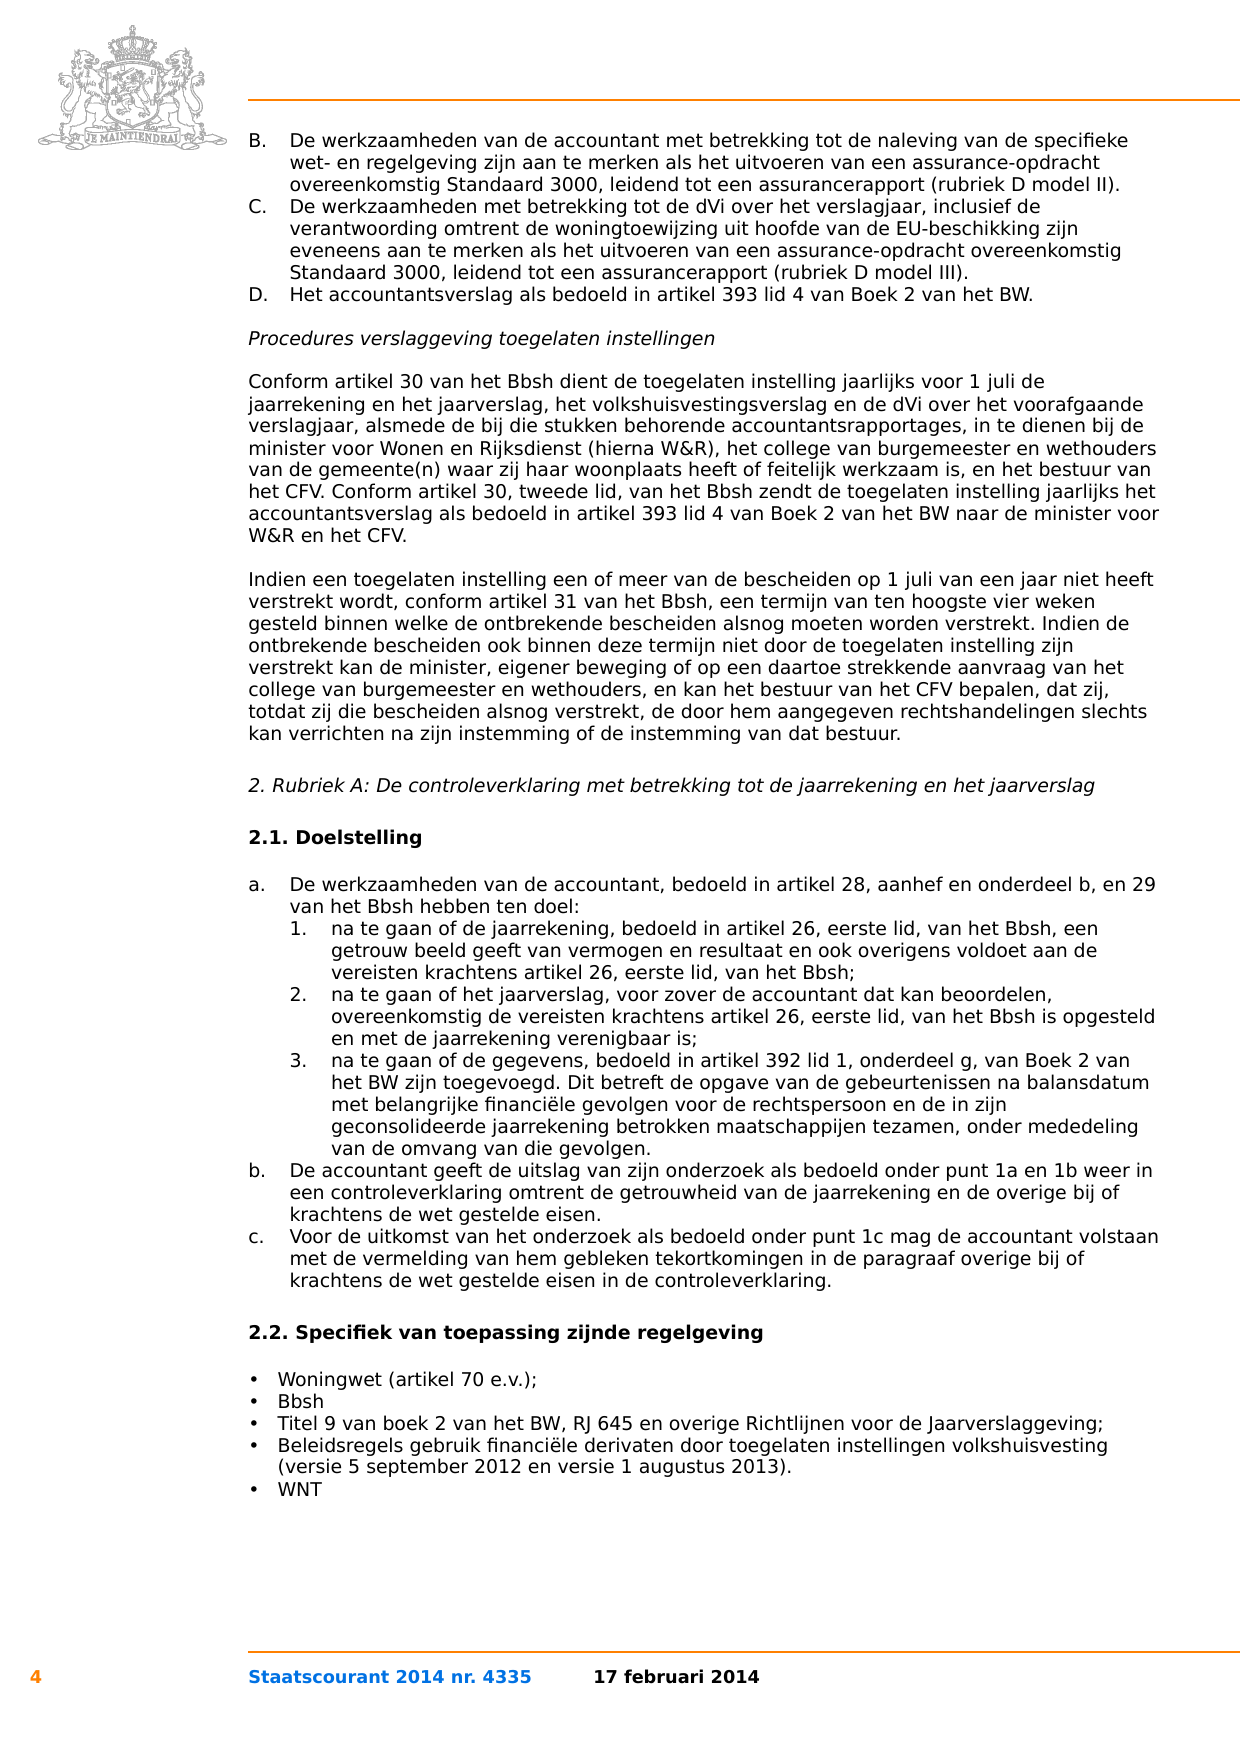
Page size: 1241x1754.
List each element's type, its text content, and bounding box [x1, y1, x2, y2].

subtitle 2.2. Specifiek van toepassing zijnde regelgeving [248, 1322, 1163, 1343]
text D. Het accountantsverslag als bedoeld in artikel 393 lid 4 van Boek 2 van het BW. [248, 284, 1163, 306]
subtitle 2.1. Doelstelling [248, 827, 1163, 849]
subtitle Procedures verslaggeving toegelaten instellingen [248, 328, 1163, 349]
text Conform artikel 30 van het Bbsh dient de toegelaten instelling jaarlijks voor 1 juli de jaarrekening en het jaarverslag, het volkshuisvestingsverslag en de dVi over het voorafgaande verslagjaar, alsmede de bij die stukken behorende accountantsrapportages, in te dienen bij de minister voor Wonen en Rijksdienst (hierna W&R), het college van burgemeester en wethouders van de gemeente(n) waar zij haar woonplaats heeft of feitelijk werkzaam is, en het bestuur van het CFV. Conform artikel 30, tweede lid, van het Bbsh zendt de toegelaten instelling jaarlijks het accountantsverslag als bedoeld in artikel 393 lid 4 van Boek 2 van het BW naar de minister voor W&R en het CFV. [248, 371, 1163, 547]
text 3. na te gaan of de gegevens, bedoeld in artikel 392 lid 1, onderdeel g, van Boek 2 van het BW zijn toegevoegd. Dit betreft de opgave van de gebeurtenissen na balansdatum met belangrijke financiële gevolgen voor de rechtspersoon en de in zijn geconsolideerde jaarrekening betrokken maatschappijen tezamen, onder mededeling van de omvang van die gevolgen. [289, 1050, 1163, 1160]
picture [38, 25, 227, 150]
text Indien een toegelaten instelling een of meer van de bescheiden op 1 juli van een jaar niet heeft verstrekt wordt, conform artikel 31 van het Bbsh, een termijn van ten hoogste vier weken gesteld binnen welke de ontbrekende bescheiden alsnog moeten worden verstrekt. Indien de ontbrekende bescheiden ook binnen deze termijn niet door de toegelaten instelling zijn verstrekt kan de minister, eigener beweging of op een daartoe strekkende aanvraag van het college van burgemeester en wethouders, en kan het bestuur van het CFV bepalen, dat zij, totdat zij die bescheiden alsnog verstrekt, de door hem aangegeven rechtshandelingen slechts kan verrichten na zijn instemming of de instemming van dat bestuur. [248, 569, 1163, 745]
text B. De werkzaamheden van de accountant met betrekking tot de naleving van de specifieke wet- en regelgeving zijn aan te merken als het uitvoeren van een assurance-opdracht overeenkomstig Standaard 3000, leidend tot een assurancerapport (rubriek D model II). [248, 130, 1163, 196]
text 2. na te gaan of het jaarverslag, voor zover de accountant dat kan beoordelen, overeenkomstig de vereisten krachtens artikel 26, eerste lid, van het Bbsh is opgesteld en met de jaarrekening verenigbaar is; [289, 984, 1163, 1050]
text C. De werkzaamheden met betrekking tot de dVi over het verslagjaar, inclusief de verantwoording omtrent de woningtoewijzing uit hoofde van de EU-beschikking zijn eveneens aan te merken als het uitvoeren van een assurance-opdracht overeenkomstig Standaard 3000, leidend tot een assurancerapport (rubriek D model III). [248, 196, 1163, 284]
text • Woningwet (artikel 70 e.v.); [248, 1368, 1163, 1391]
text c. Voor de uitkomst van het onderzoek als bedoeld onder punt 1c mag de accountant volstaan met de vermelding van hem gebleken tekortkomingen in de paragraaf overige bij of krachtens de wet gestelde eisen in de controleverklaring. [248, 1226, 1163, 1292]
text • Titel 9 van boek 2 van het BW, RJ 645 en overige Richtlijnen voor de Jaarverslaggeving; [248, 1412, 1163, 1434]
text 1. na te gaan of de jaarrekening, bedoeld in artikel 26, eerste lid, van het Bbsh, een getrouw beeld geeft van vermogen en resultaat en ook overigens voldoet aan de vereisten krachtens artikel 26, eerste lid, van het Bbsh; [289, 918, 1163, 984]
text • Beleidsregels gebruik financiële derivaten door toegelaten instellingen volkshuisvesting (versie 5 september 2012 en versie 1 augustus 2013). [248, 1434, 1163, 1478]
text • Bbsh [248, 1391, 1163, 1412]
text b. De accountant geeft de uitslag van zijn onderzoek als bedoeld onder punt 1a en 1b weer in een controleverklaring omtrent de getrouwheid van de jaarrekening en de overige bij of krachtens de wet gestelde eisen. [248, 1160, 1163, 1226]
text a. De werkzaamheden van de accountant, bedoeld in artikel 28, aanhef en onderdeel b, en 29 van het Bbsh hebben ten doel: [248, 874, 1163, 918]
subtitle 2. Rubriek A: De controleverklaring met betrekking tot de jaarrekening en het jaarverslag [248, 775, 1163, 797]
text • WNT [248, 1478, 1163, 1500]
